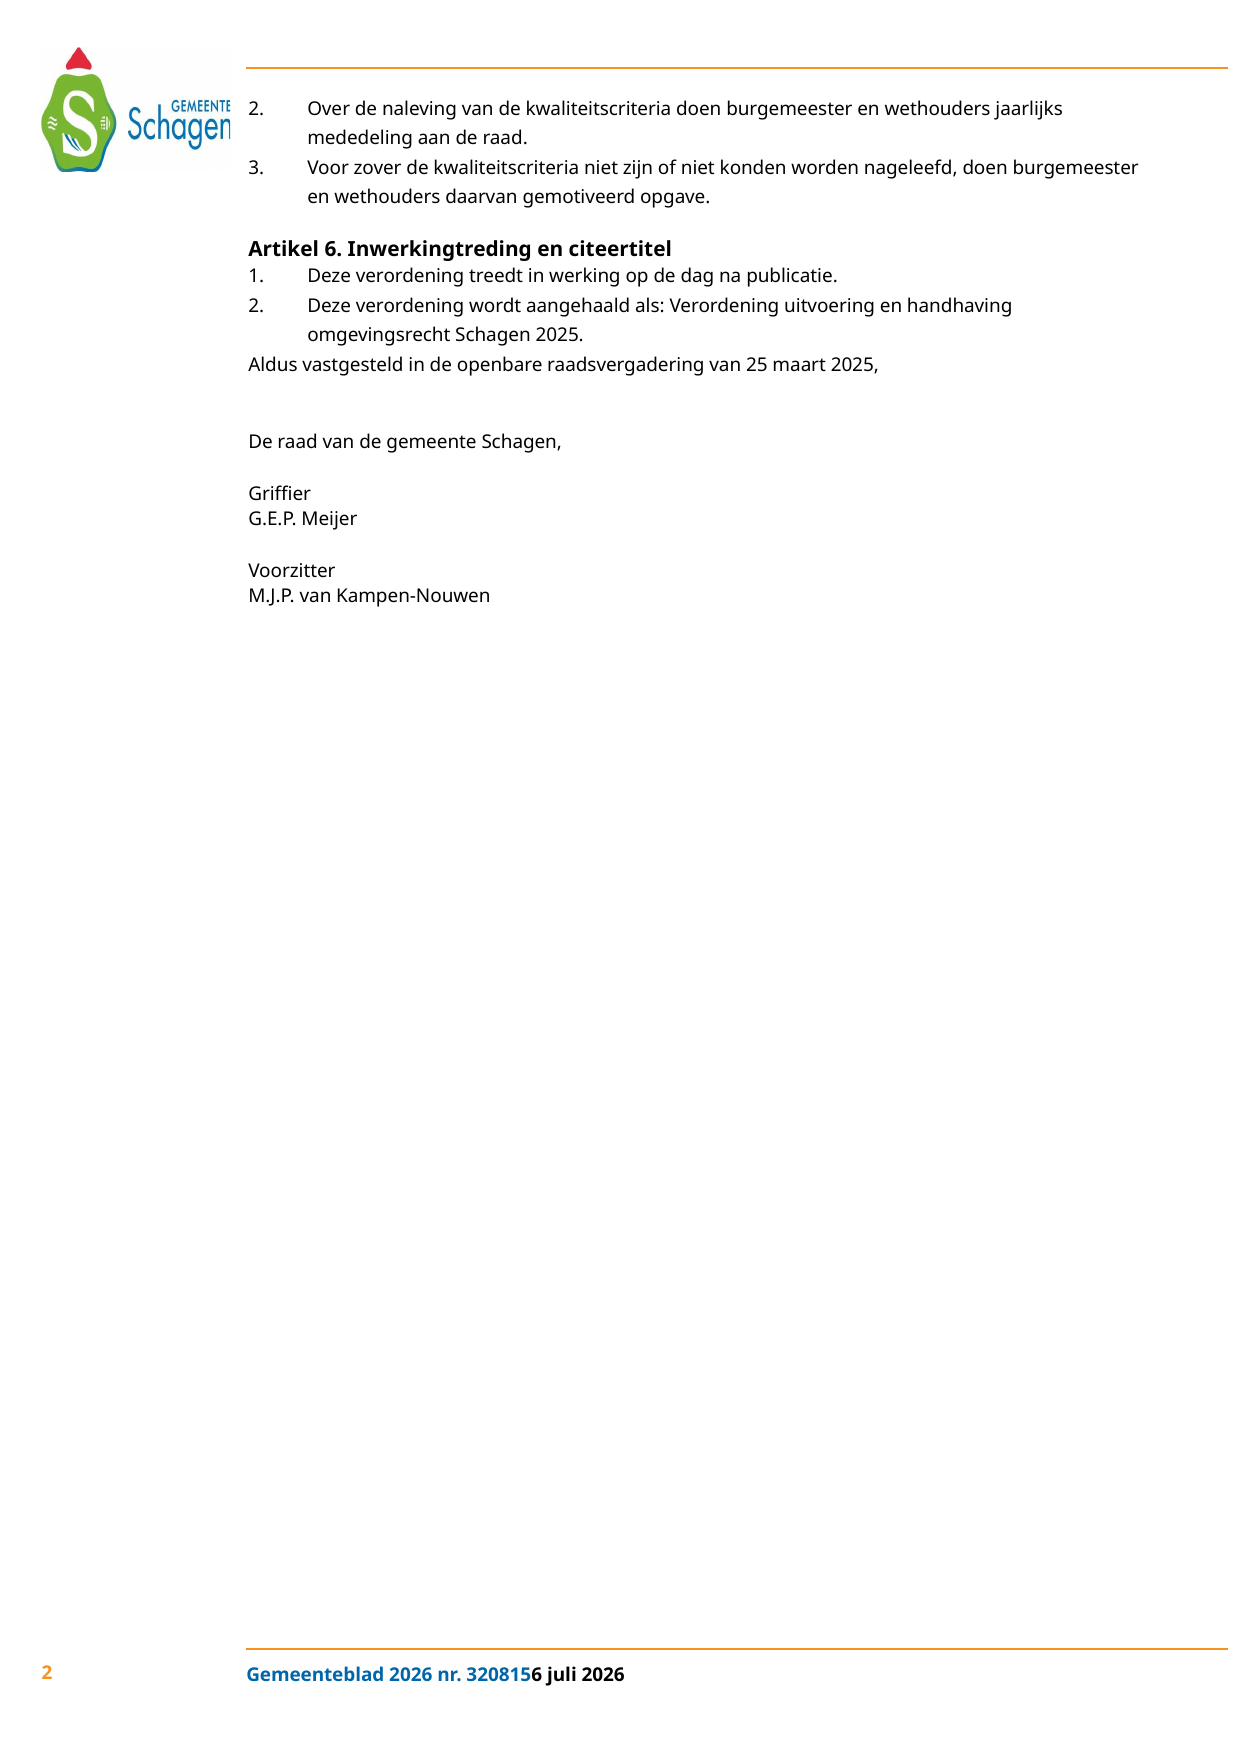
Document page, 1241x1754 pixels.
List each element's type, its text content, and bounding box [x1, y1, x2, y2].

text M.J.P. van Kampen-Nouwen [248, 583, 1152, 608]
picture [41, 47, 231, 172]
text De raad van de gemeente Schagen, [248, 428, 1152, 454]
text Aldus vastgesteld in de openbare raadsvergadering van 25 maart 2025, [248, 351, 1152, 377]
list Deze verordening treedt in werking op de dag na publicatie. [248, 262, 1152, 288]
text Voorzitter [248, 557, 1152, 583]
text Griffier [248, 480, 1152, 506]
list Deze verordening wordt aangehaald als: Verordening uitvoering en handhaving omgevingsrecht Schagen 2025. [248, 292, 1152, 347]
text G.E.P. Meijer [248, 506, 1152, 531]
text Artikel 6. Inwerkingtreding en citeertitel [248, 234, 1152, 262]
list Over de naleving van de kwaliteitscriteria doen burgemeester en wethouders jaarlijks mededeling aan de raad. [248, 95, 1152, 150]
list Voor zover de kwaliteitscriteria niet zijn of niet konden worden nageleefd, doen burgemeester en wethouders daarvan gemotiveerd opgave. [248, 154, 1152, 209]
